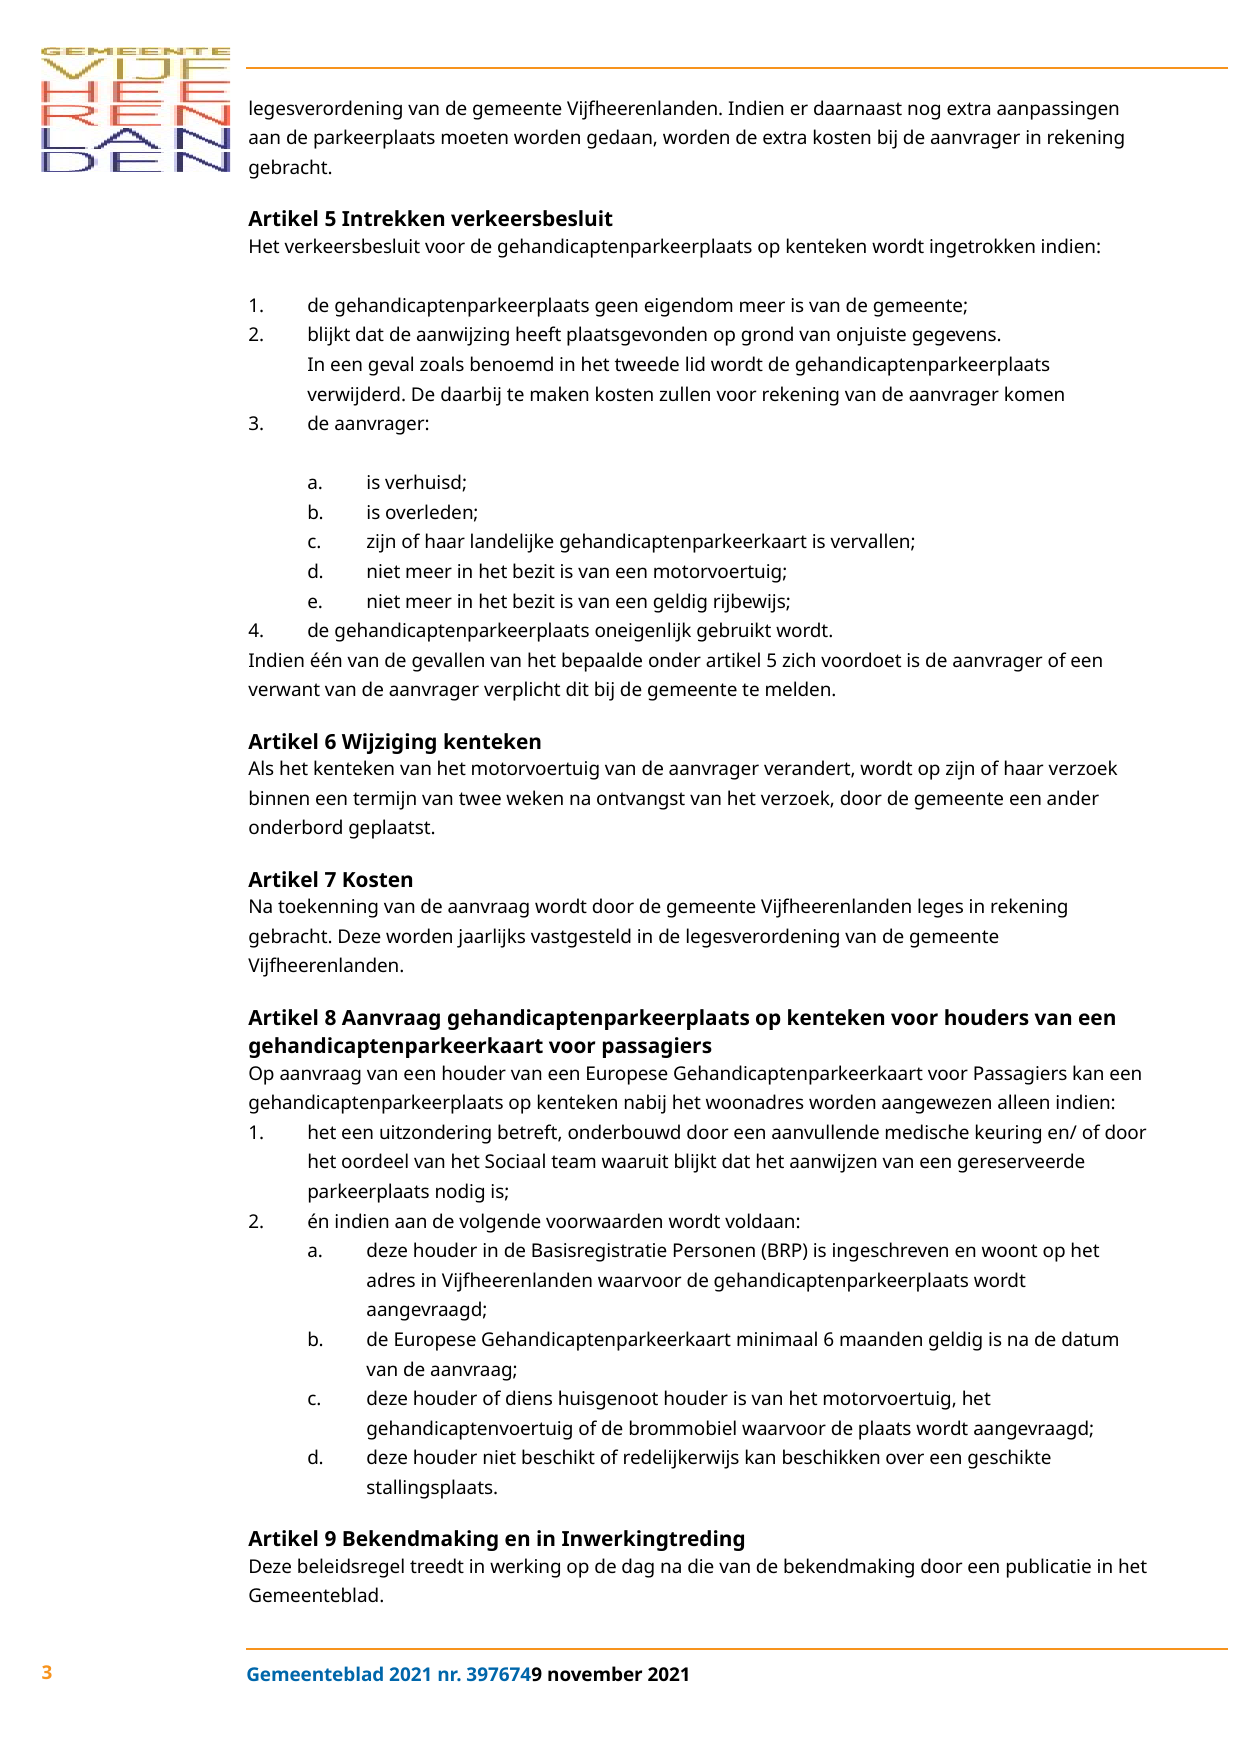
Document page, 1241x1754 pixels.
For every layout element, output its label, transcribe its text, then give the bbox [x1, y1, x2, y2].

text Na toekenning van de aanvraag wordt door de gemeente Vijfheerenlanden leges in rekening gebracht. Deze worden jaarlijks vastgesteld in de legesverordening van de gemeente Vijfheerenlanden. [248, 893, 1152, 978]
list In een geval zoals benoemd in het tweede lid wordt de gehandicaptenparkeerplaats verwijderd. De daarbij te maken kosten zullen voor rekening van de aanvrager komen [248, 351, 1152, 406]
list het een uitzondering betreft, onderbouwd door een aanvullende medische keuring en/ of door het oordeel van het Sociaal team waaruit blijkt dat het aanwijzen van een gereserveerde parkeerplaats nodig is; [248, 1119, 1152, 1204]
text Het verkeersbesluit voor de gehandicaptenparkeerplaats op kenteken wordt ingetrokken indien: [248, 233, 1152, 258]
text Artikel 5 Intrekken verkeersbesluit [248, 204, 1152, 233]
picture [41, 47, 231, 172]
list deze houder niet beschikt of redelijkerwijs kan beschikken over een geschikte stallingsplaats. [307, 1444, 1152, 1500]
text Artikel 7 Kosten [248, 865, 1152, 893]
list deze houder of diens huisgenoot houder is van het motorvoertuig, het gehandicaptenvoertuig of de brommobiel waarvoor de plaats wordt aangevraagd; [307, 1385, 1152, 1441]
text Indien één van de gevallen van het bepaalde onder artikel 5 zich voordoet is de aanvrager of een verwant van de aanvrager verplicht dit bij de gemeente te melden. [248, 647, 1152, 702]
list niet meer in het bezit is van een geldig rijbewijs; [307, 588, 1152, 613]
text Artikel 8 Aanvraag gehandicaptenparkeerplaats op kenteken voor houders van een gehandicaptenparkeerkaart voor passagiers [248, 1003, 1152, 1060]
text Artikel 9 Bekendmaking en in Inwerkingtreding [248, 1524, 1152, 1553]
list de Europese Gehandicaptenparkeerkaart minimaal 6 maanden geldig is na de datum van de aanvraag; [307, 1326, 1152, 1381]
list de gehandicaptenparkeerplaats geen eigendom meer is van de gemeente; [248, 292, 1152, 318]
list zijn of haar landelijke gehandicaptenparkeerkaart is vervallen; [307, 529, 1152, 554]
list niet meer in het bezit is van een motorvoertuig; [307, 558, 1152, 584]
text Als het kenteken van het motorvoertuig van de aanvrager verandert, wordt op zijn of haar verzoek binnen een termijn van twee weken na ontvangst van het verzoek, door de gemeente een ander onderbord geplaatst. [248, 755, 1152, 840]
list én indien aan de volgende voorwaarden wordt voldaan: [248, 1208, 1152, 1233]
list de gehandicaptenparkeerplaats oneigenlijk gebruikt wordt. [248, 617, 1152, 643]
text Op aanvraag van een houder van een Europese Gehandicaptenparkeerkaart voor Passagiers kan een gehandicaptenparkeerplaats op kenteken nabij het woonadres worden aangewezen alleen indien: [248, 1060, 1152, 1115]
text Deze beleidsregel treedt in werking op de dag na die van de bekendmaking door een publicatie in het Gemeenteblad. [248, 1553, 1152, 1608]
list de aanvrager: [248, 410, 1152, 436]
list is overleden; [307, 499, 1152, 525]
text legesverordening van de gemeente Vijfheerenlanden. Indien er daarnaast nog extra aanpassingen aan de parkeerplaats moeten worden gedaan, worden de extra kosten bij de aanvrager in rekening gebracht. [248, 95, 1152, 180]
list is verhuisd; [307, 469, 1152, 495]
list blijkt dat de aanwijzing heeft plaatsgevonden op grond van onjuiste gegevens. [248, 322, 1152, 347]
list deze houder in de Basisregistratie Personen (BRP) is ingeschreven en woont op het adres in Vijfheerenlanden waarvoor de gehandicaptenparkeerplaats wordt aangevraagd; [307, 1237, 1152, 1322]
text Artikel 6 Wijziging kenteken [248, 727, 1152, 755]
